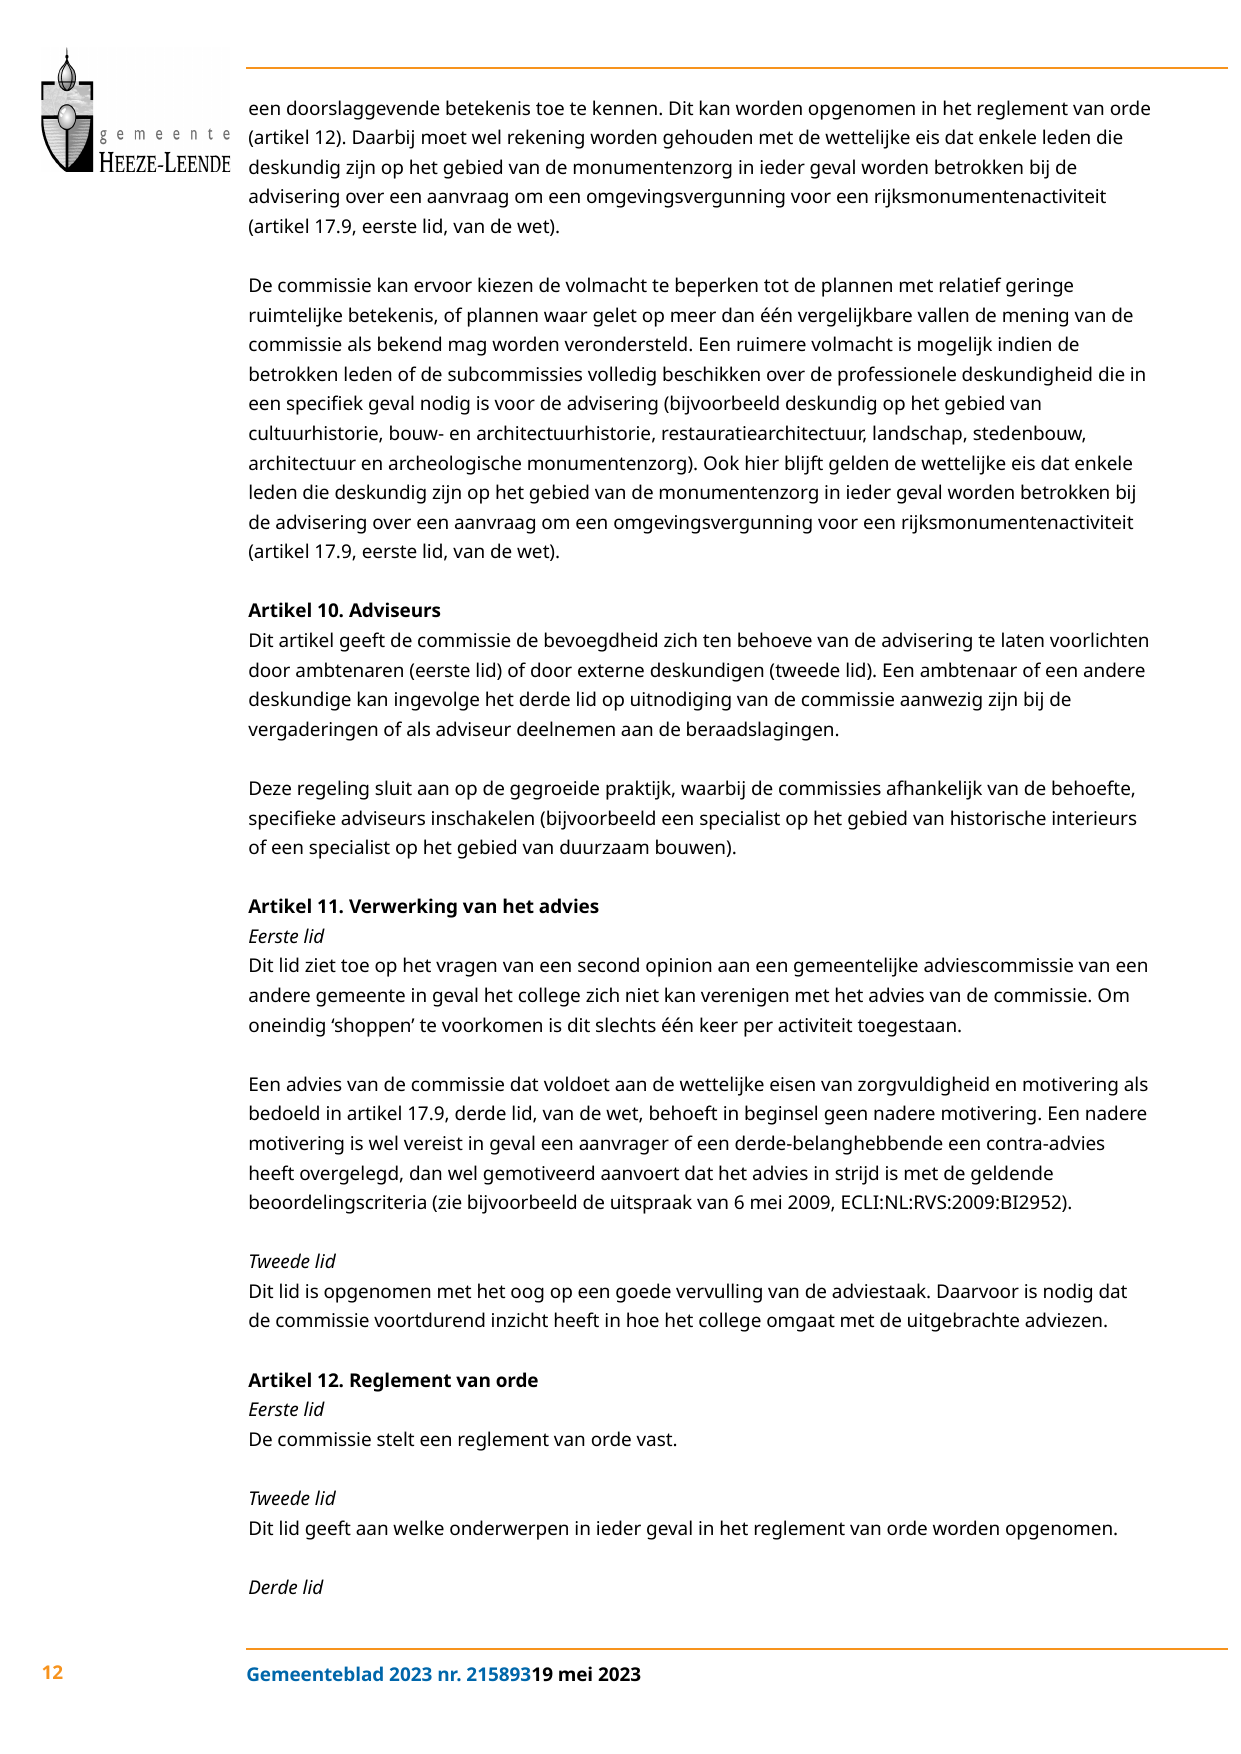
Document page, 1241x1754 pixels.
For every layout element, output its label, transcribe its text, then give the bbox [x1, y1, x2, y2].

picture [41, 47, 231, 172]
text Derde lid [248, 1574, 1152, 1600]
text Tweede lid [248, 1485, 1152, 1511]
text Artikel 10. Adviseurs [248, 598, 1152, 623]
text De commissie stelt een reglement van orde vast. [248, 1426, 1152, 1452]
text Tweede lid [248, 1248, 1152, 1274]
text Dit artikel geeft de commissie de bevoegdheid zich ten behoeve van de advisering te laten voorlichten door ambtenaren (eerste lid) of door externe deskundigen (tweede lid). Een ambtenaar of een andere deskundige kan ingevolge het derde lid op uitnodiging van de commissie aanwezig zijn bij de vergaderingen of als adviseur deelnemen aan de beraadslagingen. [248, 627, 1152, 742]
text Een advies van de commissie dat voldoet aan de wettelijke eisen van zorgvuldigheid en motivering als bedoeld in artikel 17.9, derde lid, van de wet, behoeft in beginsel geen nadere motivering. Een nadere motivering is wel vereist in geval een aanvrager of een derde-belanghebbende een contra-advies heeft overgelegd, dan wel gemotiveerd aanvoert dat het advies in strijd is met de geldende beoordelingscriteria (zie bijvoorbeeld de uitspraak van 6 mei 2009, ECLI:NL:RVS:2009:BI2952). [248, 1071, 1152, 1215]
text Deze regeling sluit aan op de gegroeide praktijk, waarbij de commissies afhankelijk van de behoefte, specifieke adviseurs inschakelen (bijvoorbeeld een specialist op het gebied van historische interieurs of een specialist op het gebied van duurzaam bouwen). [248, 775, 1152, 860]
text Artikel 11. Verwerking van het advies [248, 893, 1152, 919]
text Dit lid ziet toe op het vragen van een second opinion aan een gemeentelijke adviescommissie van een andere gemeente in geval het college zich niet kan verenigen met het advies van de commissie. Om oneindig ‘shoppen’ te voorkomen is dit slechts één keer per activiteit toegestaan. [248, 953, 1152, 1038]
text Dit lid is opgenomen met het oog op een goede vervulling van de adviestaak. Daarvoor is nodig dat de commissie voortdurend inzicht heeft in hoe het college omgaat met de uitgebrachte adviezen. [248, 1278, 1152, 1333]
text een doorslaggevende betekenis toe te kennen. Dit kan worden opgenomen in het reglement van orde (artikel 12). Daarbij moet wel rekening worden gehouden met de wettelijke eis dat enkele leden die deskundig zijn op het gebied van de monumentenzorg in ieder geval worden betrokken bij de advisering over een aanvraag om een omgevingsvergunning voor een rijksmonumentenactiviteit (artikel 17.9, eerste lid, van de wet). [248, 95, 1152, 239]
text Artikel 12. Reglement van orde [248, 1367, 1152, 1393]
text Eerste lid [248, 1396, 1152, 1422]
text Dit lid geeft aan welke onderwerpen in ieder geval in het reglement van orde worden opgenomen. [248, 1515, 1152, 1541]
text Eerste lid [248, 923, 1152, 949]
text De commissie kan ervoor kiezen de volmacht te beperken tot de plannen met relatief geringe ruimtelijke betekenis, of plannen waar gelet op meer dan één vergelijkbare vallen de mening van de commissie als bekend mag worden verondersteld. Een ruimere volmacht is mogelijk indien de betrokken leden of de subcommissies volledig beschikken over de professionele deskundigheid die in een specifiek geval nodig is voor de advisering (bijvoorbeeld deskundig op het gebied van cultuurhistorie, bouw- en architectuurhistorie, restauratiearchitectuur, landschap, stedenbouw, architectuur en archeologische monumentenzorg). Ook hier blijft gelden de wettelijke eis dat enkele leden die deskundig zijn op het gebied van de monumentenzorg in ieder geval worden betrokken bij de advisering over een aanvraag om een omgevingsvergunning voor een rijksmonumentenactiviteit (artikel 17.9, eerste lid, van de wet). [248, 272, 1152, 564]
